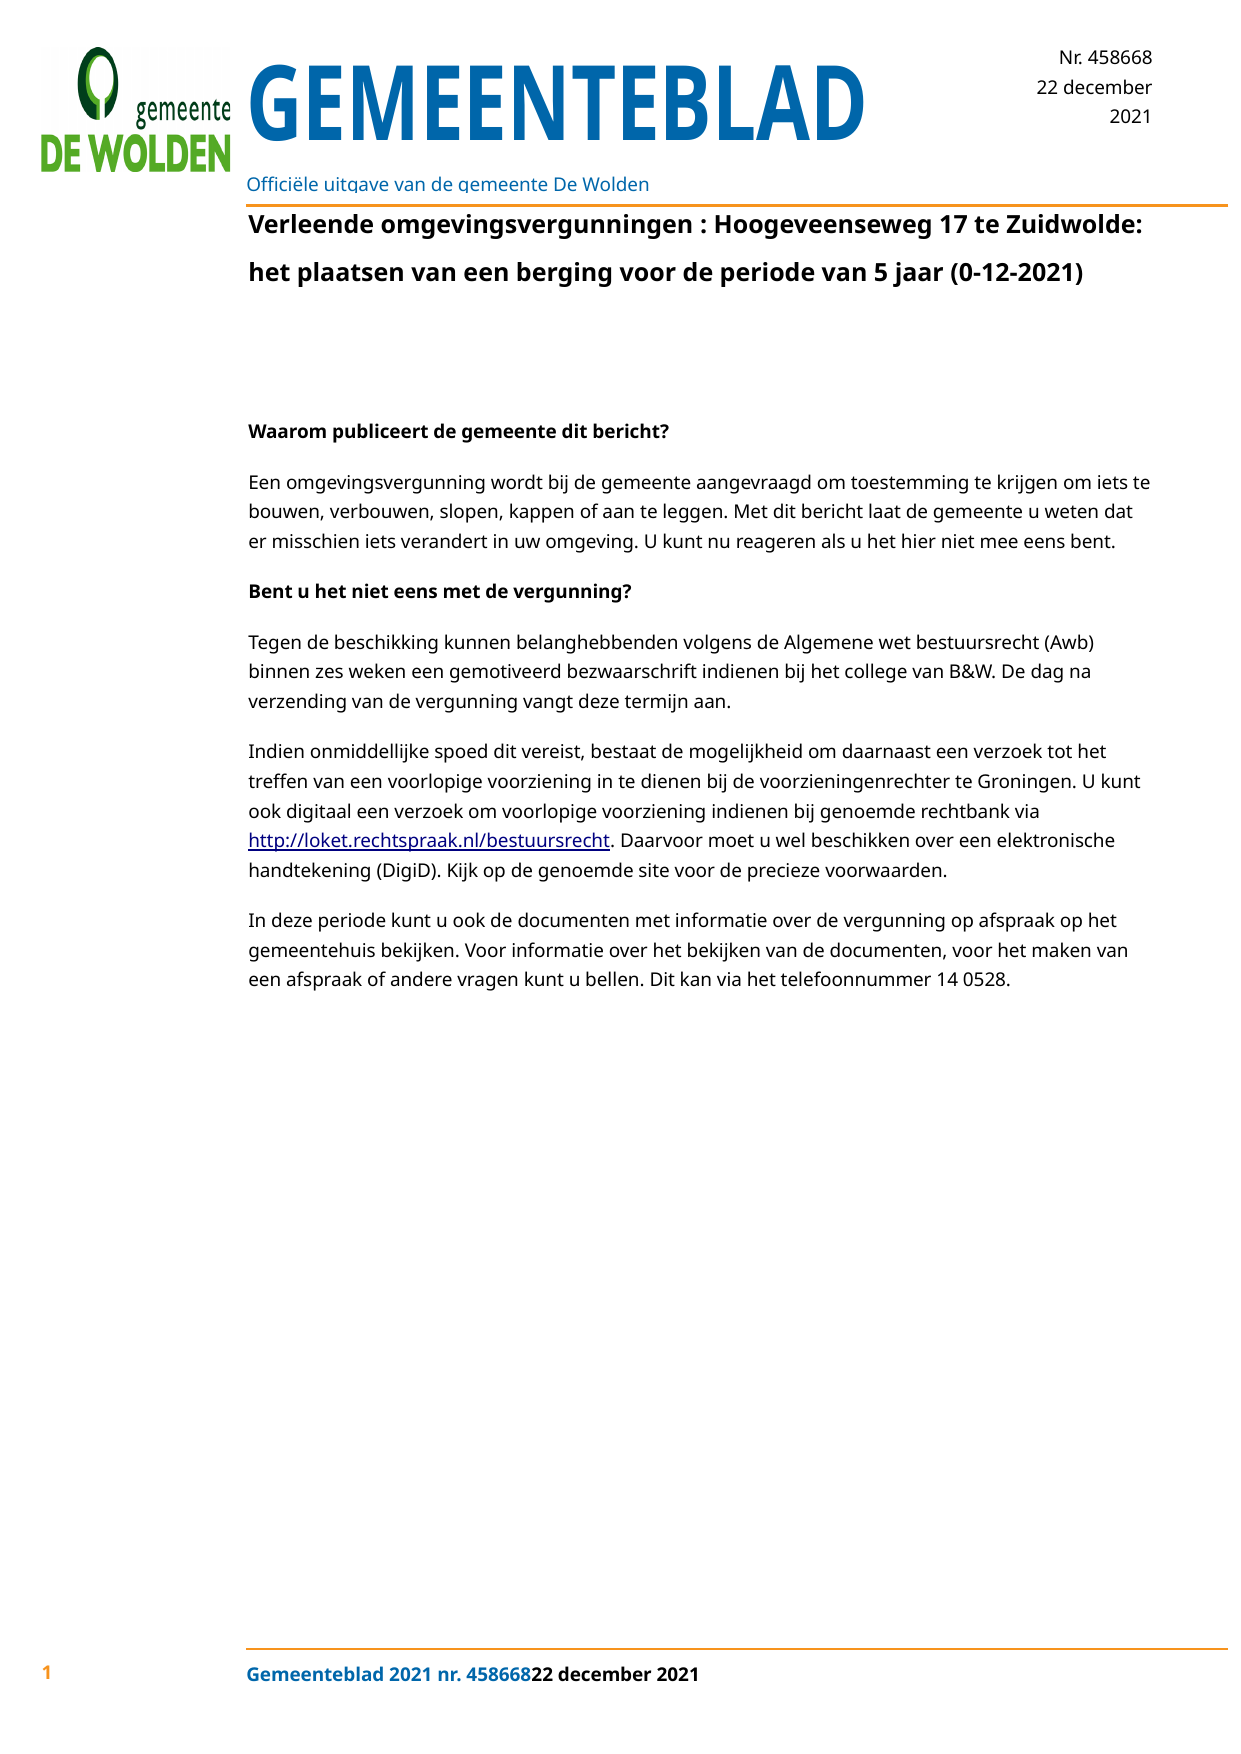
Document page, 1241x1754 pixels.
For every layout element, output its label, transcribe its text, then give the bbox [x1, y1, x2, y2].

text Waarom publiceert de gemeente dit bericht? [248, 419, 1152, 444]
text Bent u het niet eens met de vergunning? [248, 579, 1152, 604]
picture [41, 47, 231, 172]
text Verleende omgevingsvergunningen : Hoogeveenseweg 17 te Zuidwolde: het plaatsen van een berging voor de periode van 5 jaar (0-12-2021) [248, 207, 1152, 288]
text In deze periode kunt u ook de documenten met informatie over de vergunning op afspraak op het gemeentehuis bekijken. Voor informatie over het bekijken van de documenten, voor het maken van een afspraak of andere vragen kunt u bellen. Dit kan via het telefoonnummer 14 0528. [248, 907, 1152, 992]
text Tegen de beschikking kunnen belanghebbenden volgens de Algemene wet bestuursrecht (Awb) binnen zes weken een gemotiveerd bezwaarschrift indienen bij het college van B&W. De dag na verzending van de vergunning vangt deze termijn aan. [248, 629, 1152, 714]
text Een omgevingsvergunning wordt bij de gemeente aangevraagd om toestemming te krijgen om iets te bouwen, verbouwen, slopen, kappen of aan te leggen. Met dit bericht laat de gemeente u weten dat er misschien iets verandert in uw omgeving. U kunt nu reageren als u het hier niet mee eens bent. [248, 469, 1152, 554]
text Indien onmiddellijke spoed dit vereist, bestaat de mogelijkheid om daarnaast een verzoek tot het treffen van een voorlopige voorziening in te dienen bij de voorzieningenrechter te Groningen. U kunt ook digitaal een verzoek om voorlopige voorziening indienen bij genoemde rechtbank via http://loket.rechtspraak.nl/bestuursrecht. Daarvoor moet u wel beschikken over een elektronische handtekening (DigiD). Kijk op de genoemde site voor de precieze voorwaarden. [248, 739, 1152, 883]
